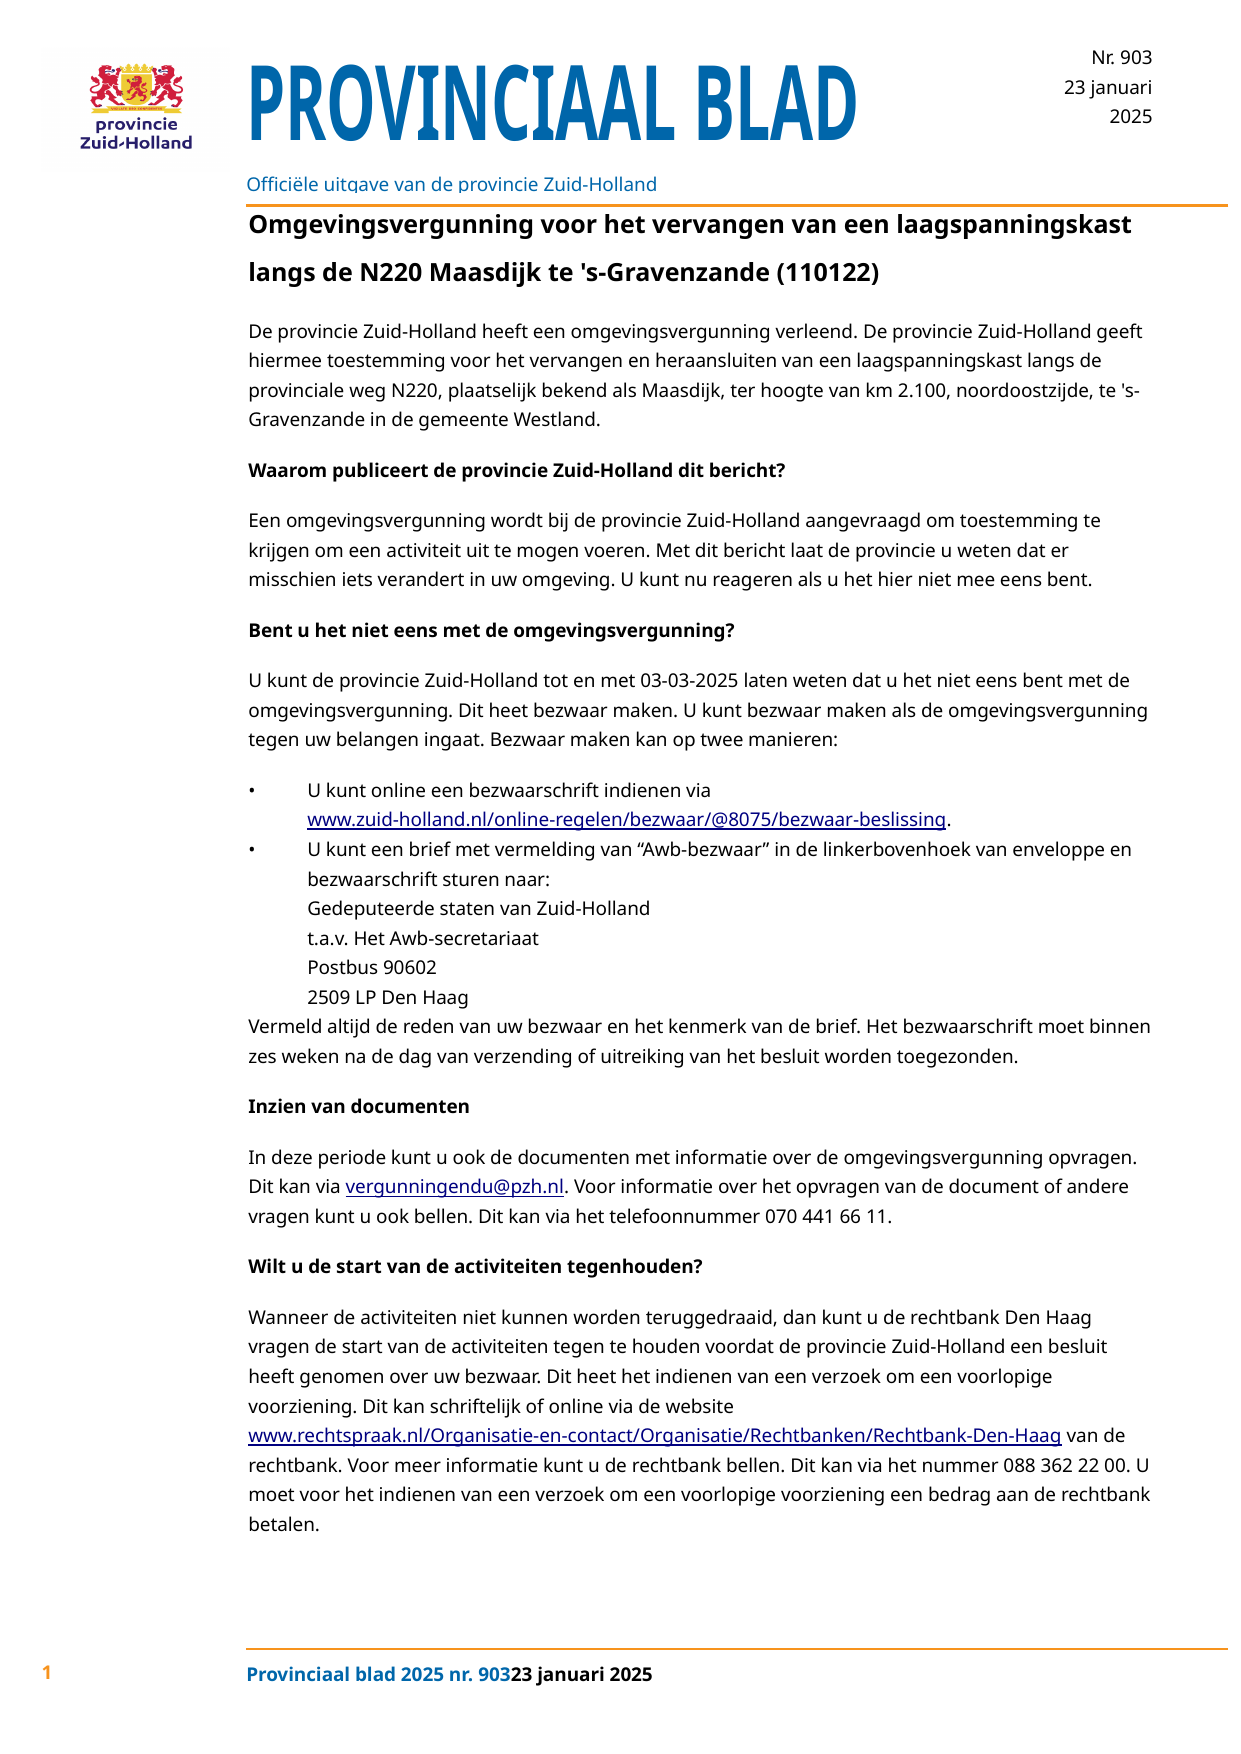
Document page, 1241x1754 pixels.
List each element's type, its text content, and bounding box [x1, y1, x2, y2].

text Inzien van documenten [248, 1094, 1152, 1119]
list U kunt online een bezwaarschrift indienen via www.zuid-holland.nl/online-regelen/bezwaar/@8075/bezwaar-beslissing. [248, 777, 1152, 832]
list 2509 LP Den Haag [248, 984, 1152, 1010]
text Wanneer de activiteiten niet kunnen worden teruggedraaid, dan kunt u de rechtbank Den Haag vragen de start van de activiteiten tegen te houden voordat de provincie Zuid-Holland een besluit heeft genomen over uw bezwaar. Dit heet het indienen van een verzoek om een voorlopige voorziening. Dit kan schriftelijk of online via de website www.rechtspraak.nl/Organisatie-en-contact/Organisatie/Rechtbanken/Rechtbank-Den-Haag van de rechtbank. Voor meer informatie kunt u de rechtbank bellen. Dit kan via het nummer 088 362 22 00. U moet voor het indienen van een verzoek om een voorlopige voorziening een bedrag aan de rechtbank betalen. [248, 1304, 1152, 1537]
list Postbus 90602 [248, 954, 1152, 980]
list U kunt een brief met vermelding van “Awb-bezwaar” in de linkerbovenhoek van enveloppe en bezwaarschrift sturen naar: [248, 836, 1152, 892]
text In deze periode kunt u ook de documenten met informatie over de omgevingsvergunning opvragen. Dit kan via vergunningendu@pzh.nl. Voor informatie over het opvragen van de document of andere vragen kunt u ook bellen. Dit kan via het telefoonnummer 070 441 66 11. [248, 1144, 1152, 1229]
text Vermeld altijd de reden van uw bezwaar en het kenmerk van de brief. Het bezwaarschrift moet binnen zes weken na de dag van verzending of uitreiking van het besluit worden toegezonden. [248, 1014, 1152, 1069]
text Waarom publiceert de provincie Zuid-Holland dit bericht? [248, 457, 1152, 483]
picture [41, 47, 231, 172]
text U kunt de provincie Zuid-Holland tot en met 03-03-2025 laten weten dat u het niet eens bent met de omgevingsvergunning. Dit heet bezwaar maken. U kunt bezwaar maken als de omgevingsvergunning tegen uw belangen ingaat. Bezwaar maken kan op twee manieren: [248, 667, 1152, 752]
text Omgevingsvergunning voor het vervangen van een laagspanningskast langs de N220 Maasdijk te 's-Gravenzande (110122) [248, 207, 1152, 288]
text Een omgevingsvergunning wordt bij de provincie Zuid-Holland aangevraagd om toestemming te krijgen om een activiteit uit te mogen voeren. Met dit bericht laat de provincie u weten dat er misschien iets verandert in uw omgeving. U kunt nu reageren als u het hier niet mee eens bent. [248, 507, 1152, 592]
list t.a.v. Het Awb-secretariaat [248, 925, 1152, 951]
list Gedeputeerde staten van Zuid-Holland [248, 895, 1152, 921]
text Wilt u de start van de activiteiten tegenhouden? [248, 1254, 1152, 1279]
text De provincie Zuid-Holland heeft een omgevingsvergunning verleend. De provincie Zuid-Holland geeft hiermee toestemming voor het vervangen en heraansluiten van een laagspanningskast langs de provinciale weg N220, plaatselijk bekend als Maasdijk, ter hoogte van km 2.100, noordoostzijde, te 's-Gravenzande in de gemeente Westland. [248, 318, 1152, 432]
text Bent u het niet eens met de omgevingsvergunning? [248, 617, 1152, 643]
